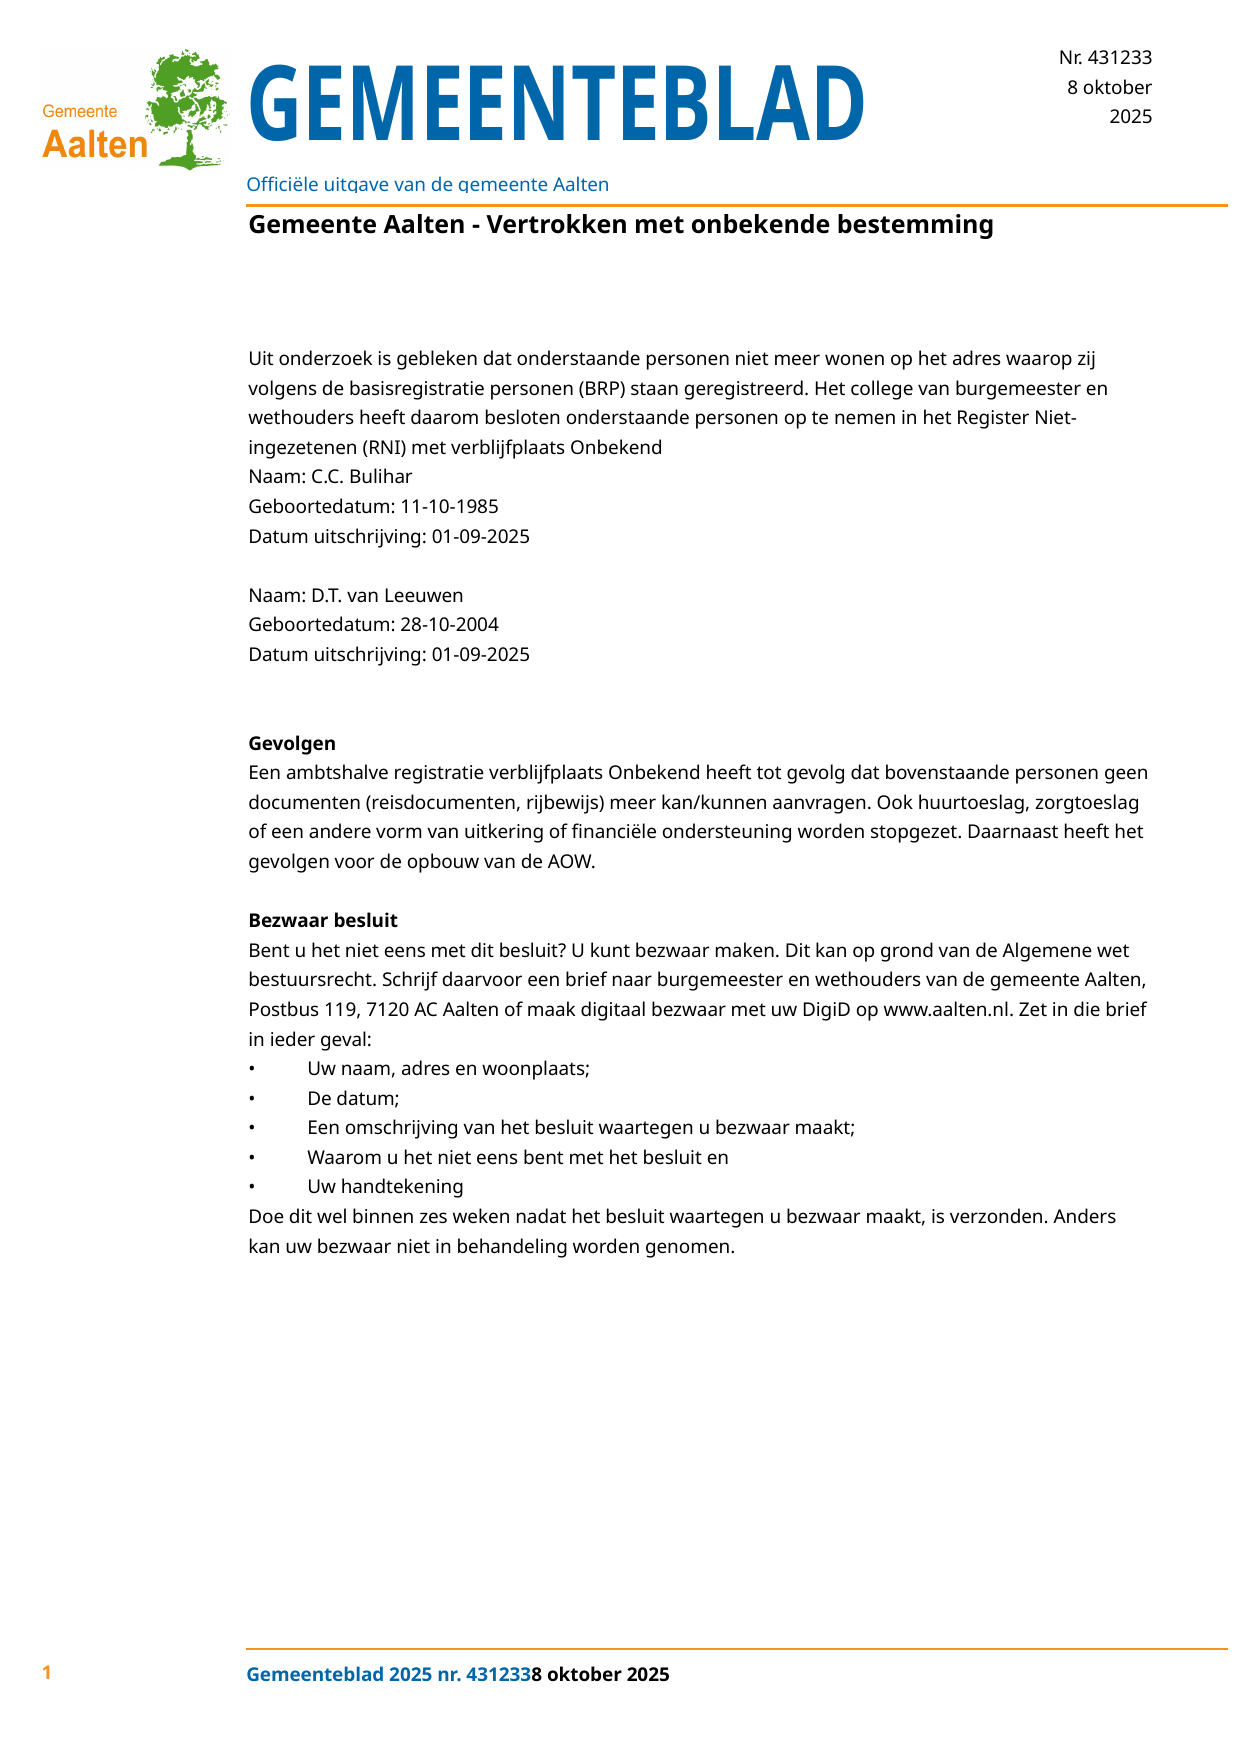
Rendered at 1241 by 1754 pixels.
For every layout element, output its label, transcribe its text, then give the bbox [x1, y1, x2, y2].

list Een omschrijving van het besluit waartegen u bezwaar maakt; [248, 1114, 1152, 1140]
text Gevolgen [248, 730, 1152, 756]
list De datum; [248, 1085, 1152, 1111]
text Datum uitschrijving: 01-09-2025 [248, 523, 1152, 548]
text Naam: C.C. Bulihar [248, 464, 1152, 489]
picture [41, 47, 231, 172]
text Doe dit wel binnen zes weken nadat het besluit waartegen u bezwaar maakt, is verzonden. Anders kan uw bezwaar niet in behandeling worden genomen. [248, 1203, 1152, 1258]
text Geboortedatum: 11-10-1985 [248, 493, 1152, 519]
text Bezwaar besluit [248, 907, 1152, 933]
text Naam: D.T. van Leeuwen [248, 582, 1152, 608]
list Uw naam, adres en woonplaats; [248, 1055, 1152, 1081]
text Uit onderzoek is gebleken dat onderstaande personen niet meer wonen op het adres waarop zij volgens de basisregistratie personen (BRP) staan geregistreerd. Het college van burgemeester en wethouders heeft daarom besloten onderstaande personen op te nemen in het Register Niet-ingezetenen (RNI) met verblijfplaats Onbekend [248, 345, 1152, 460]
text Een ambtshalve registratie verblijfplaats Onbekend heeft tot gevolg dat bovenstaande personen geen documenten (reisdocumenten, rijbewijs) meer kan/kunnen aanvragen. Ook huurtoeslag, zorgtoeslag of een andere vorm van uitkering of financiële ondersteuning worden stopgezet. Daarnaast heeft het gevolgen voor de opbouw van de AOW. [248, 759, 1152, 874]
text Geboortedatum: 28-10-2004 [248, 612, 1152, 637]
list Uw handtekening [248, 1174, 1152, 1199]
text Datum uitschrijving: 01-09-2025 [248, 641, 1152, 667]
text Gemeente Aalten - Vertrokken met onbekende bestemming [248, 207, 1152, 241]
list Waarom u het niet eens bent met het besluit en [248, 1144, 1152, 1170]
text Bent u het niet eens met dit besluit? U kunt bezwaar maken. Dit kan op grond van de Algemene wet bestuursrecht. Schrijf daarvoor een brief naar burgemeester en wethouders van de gemeente Aalten, Postbus 119, 7120 AC Aalten of maak digitaal bezwaar met uw DigiD op www.aalten.nl. Zet in die brief in ieder geval: [248, 937, 1152, 1051]
